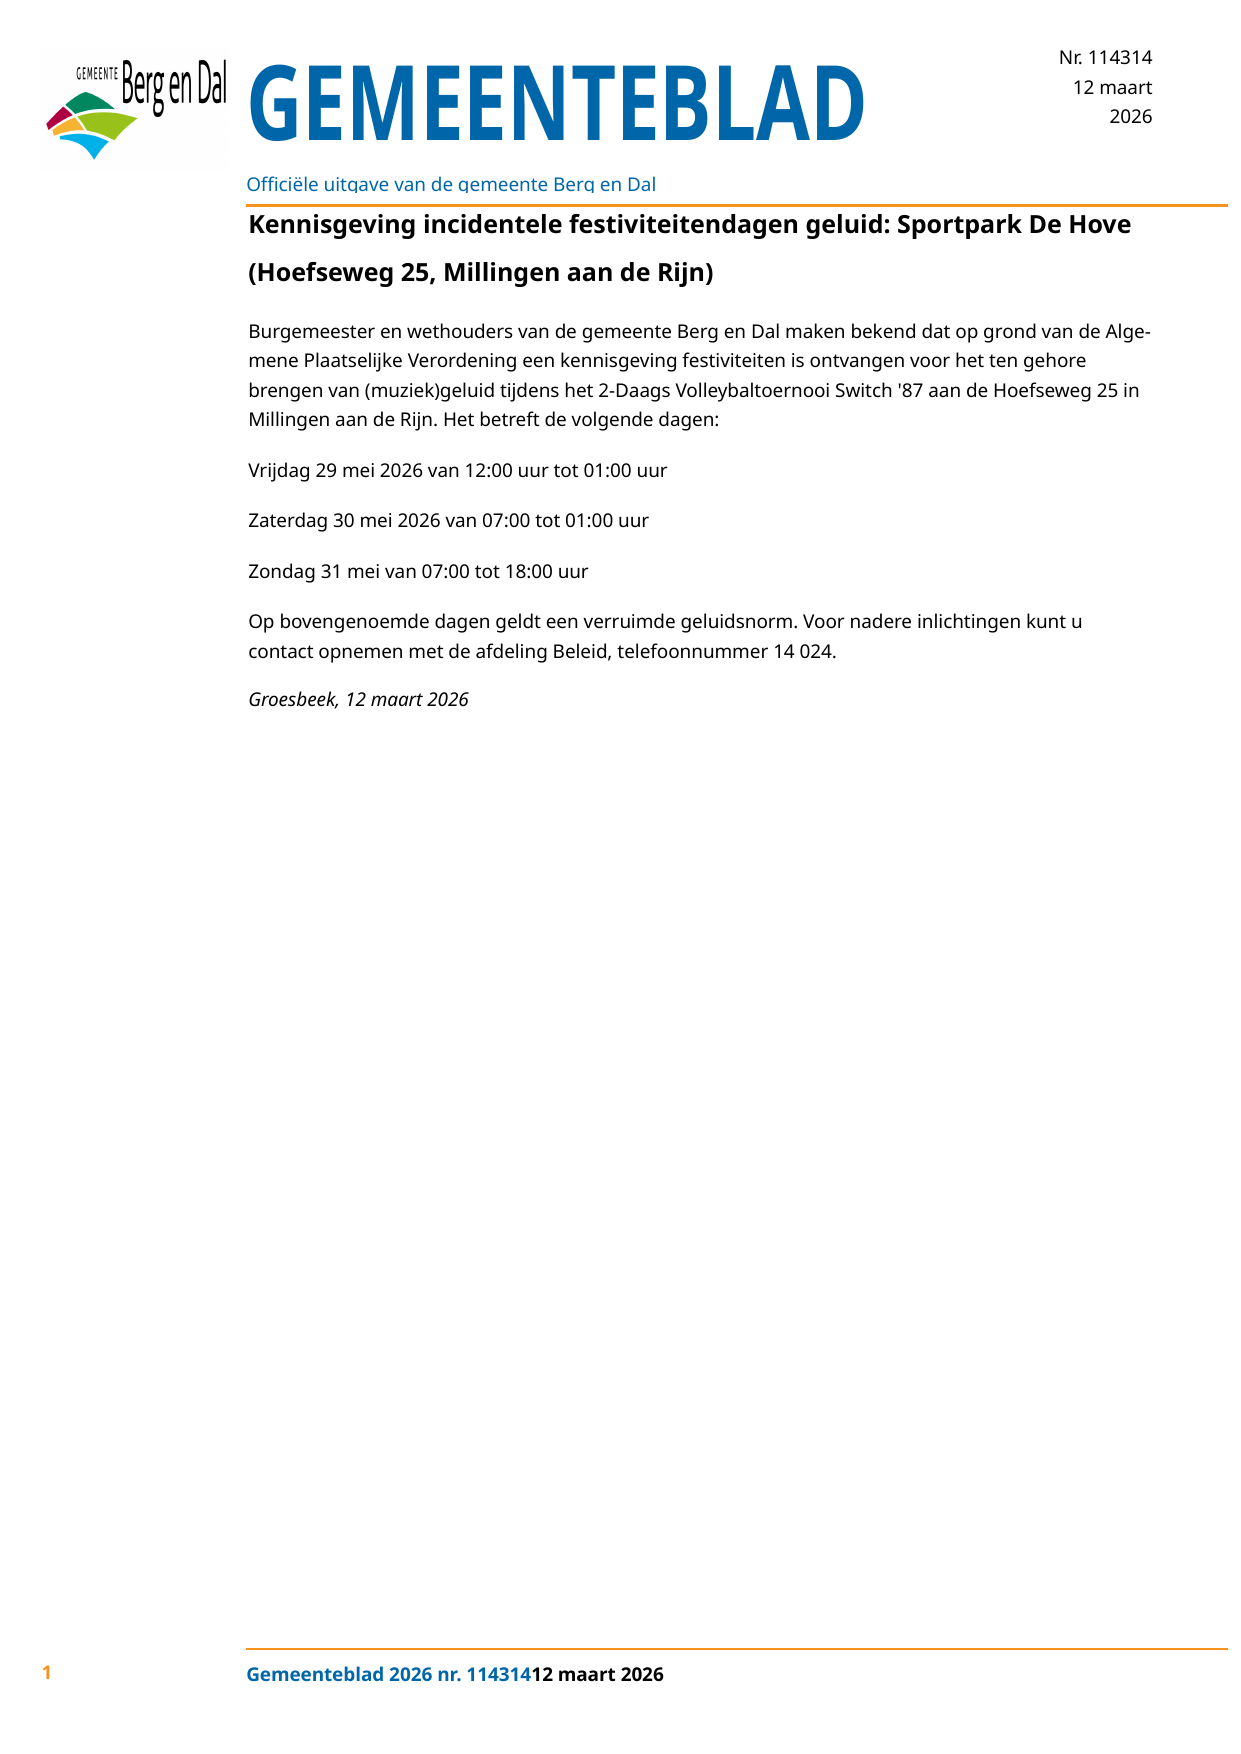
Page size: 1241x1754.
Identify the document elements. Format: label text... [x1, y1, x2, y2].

text Zondag 31 mei van 07:00 tot 18:00 uur [248, 558, 1152, 584]
text Burgemeester en wethouders van de gemeente Berg en Dal maken bekend dat op grond van de Alge- mene Plaatselijke Verordening een kennisgeving festiviteiten is ontvangen voor het ten gehore brengen van (muziek)geluid tijdens het 2-Daags Volleybaltoernooi Switch '87 aan de Hoefseweg 25 in Millingen aan de Rijn. Het betreft de volgende dagen: [248, 318, 1152, 432]
text Vrijdag 29 mei 2026 van 12:00 uur tot 01:00 uur [248, 457, 1152, 483]
text Zaterdag 30 mei 2026 van 07:00 tot 01:00 uur [248, 507, 1152, 533]
text Op bovengenoemde dagen geldt een verruimde geluidsnorm. Voor nadere inlichtingen kunt u contact opnemen met de afdeling Beleid, telefoonnummer 14 024. [248, 608, 1152, 664]
text Groesbeek, 12 maart 2026 [248, 686, 1152, 711]
picture [41, 47, 231, 172]
text Kennisgeving incidentele festiviteitendagen geluid: Sportpark De Hove (Hoefseweg 25, Millingen aan de Rijn) [248, 207, 1152, 288]
